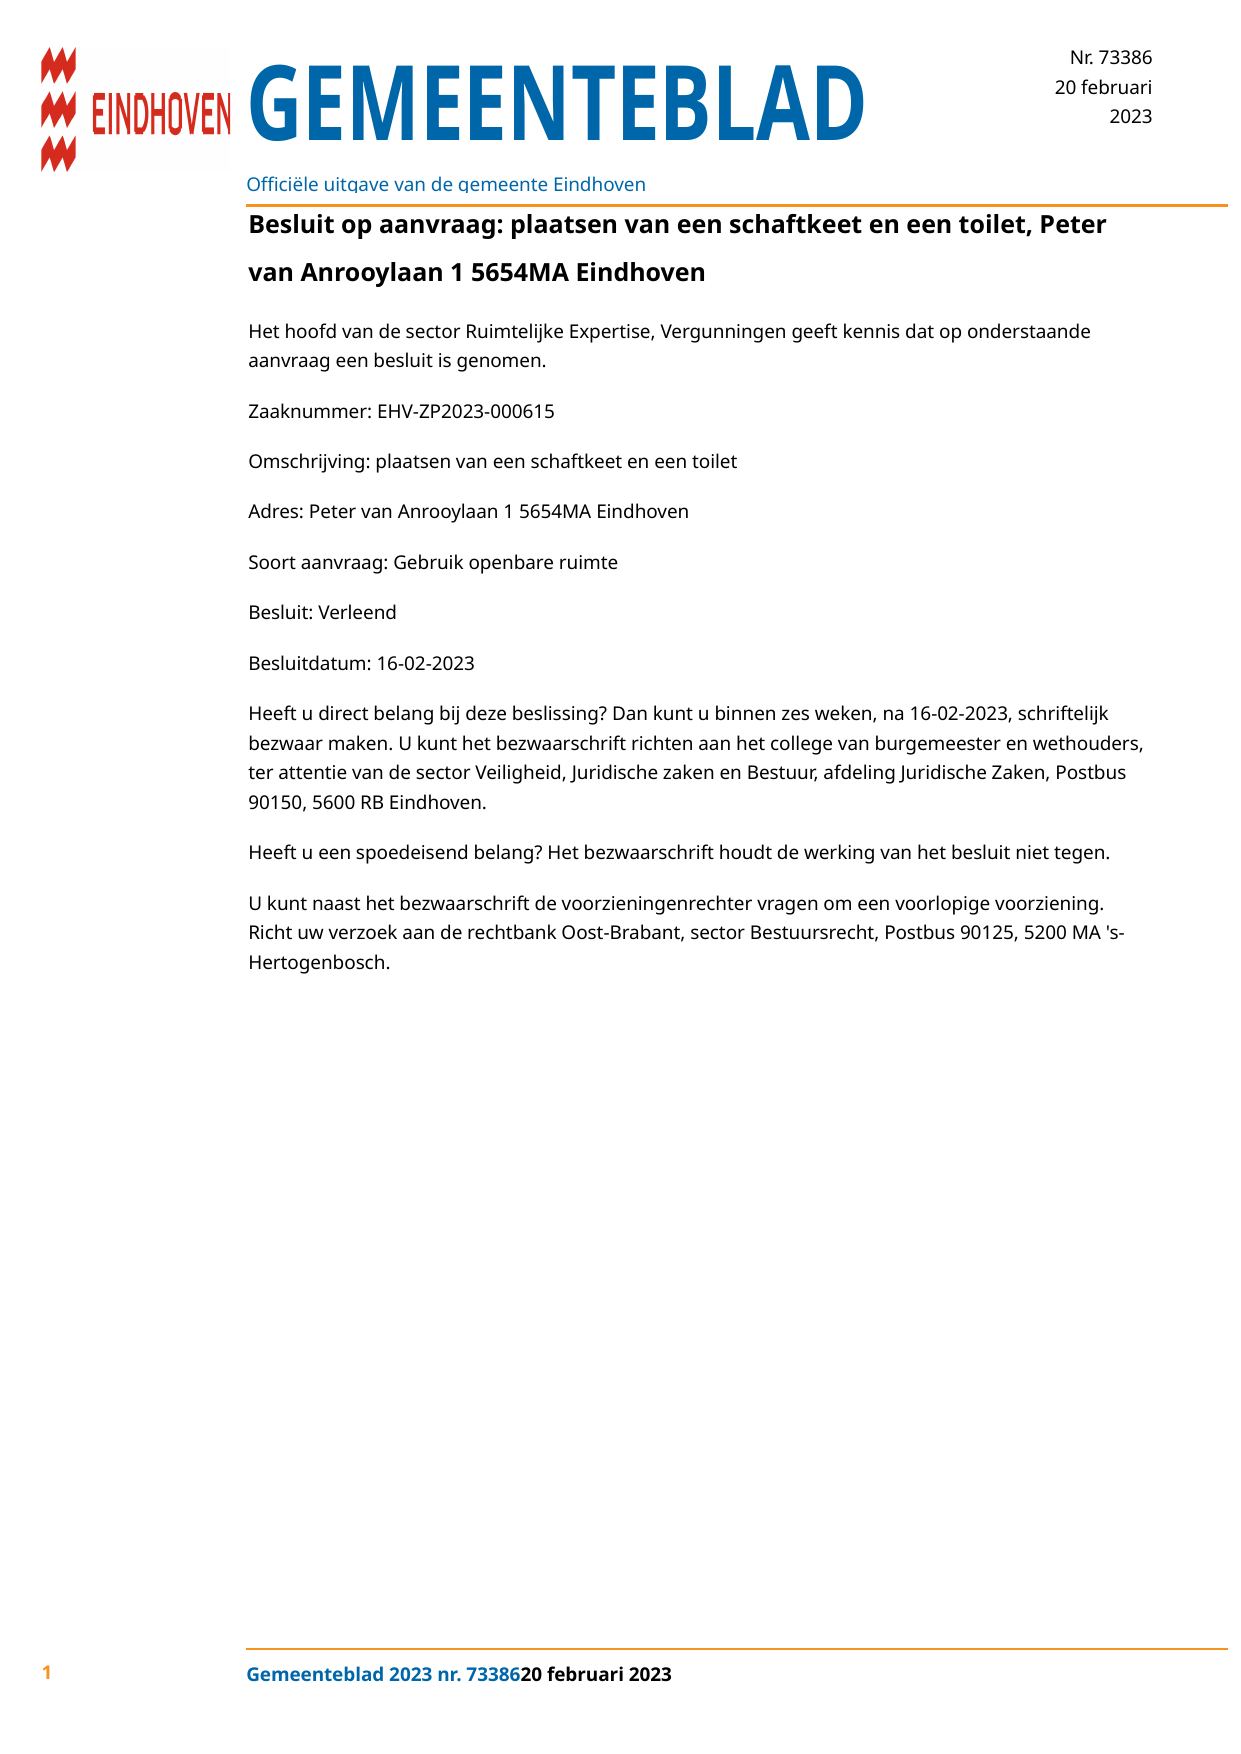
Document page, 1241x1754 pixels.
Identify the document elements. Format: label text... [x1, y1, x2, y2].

text Het hoofd van de sector Ruimtelijke Expertise, Vergunningen geeft kennis dat op onderstaande aanvraag een besluit is genomen. [248, 318, 1152, 373]
text Soort aanvraag: Gebruik openbare ruimte [248, 549, 1152, 575]
text Heeft u een spoedeisend belang? Het bezwaarschrift houdt de werking van het besluit niet tegen. [248, 839, 1152, 865]
text U kunt naast het bezwaarschrift de voorzieningenrechter vragen om een voorlopige voorziening. Richt uw verzoek aan de rechtbank Oost-Brabant, sector Bestuursrecht, Postbus 90125, 5200 MA 's-Hertogenbosch. [248, 890, 1152, 975]
picture [41, 47, 231, 172]
text Zaaknummer: EHV-ZP2023-000615 [248, 398, 1152, 424]
text Besluitdatum: 16-02-2023 [248, 650, 1152, 676]
text Omschrijving: plaatsen van een schaftkeet en een toilet [248, 448, 1152, 474]
text Heeft u direct belang bij deze beslissing? Dan kunt u binnen zes weken, na 16-02-2023, schriftelijk bezwaar maken. U kunt het bezwaarschrift richten aan het college van burgemeester en wethouders, ter attentie van de sector Veiligheid, Juridische zaken en Bestuur, afdeling Juridische Zaken, Postbus 90150, 5600 RB Eindhoven. [248, 700, 1152, 815]
text Adres: Peter van Anrooylaan 1 5654MA Eindhoven [248, 499, 1152, 524]
text Besluit: Verleend [248, 599, 1152, 625]
text Besluit op aanvraag: plaatsen van een schaftkeet en een toilet, Peter van Anrooylaan 1 5654MA Eindhoven [248, 207, 1152, 288]
